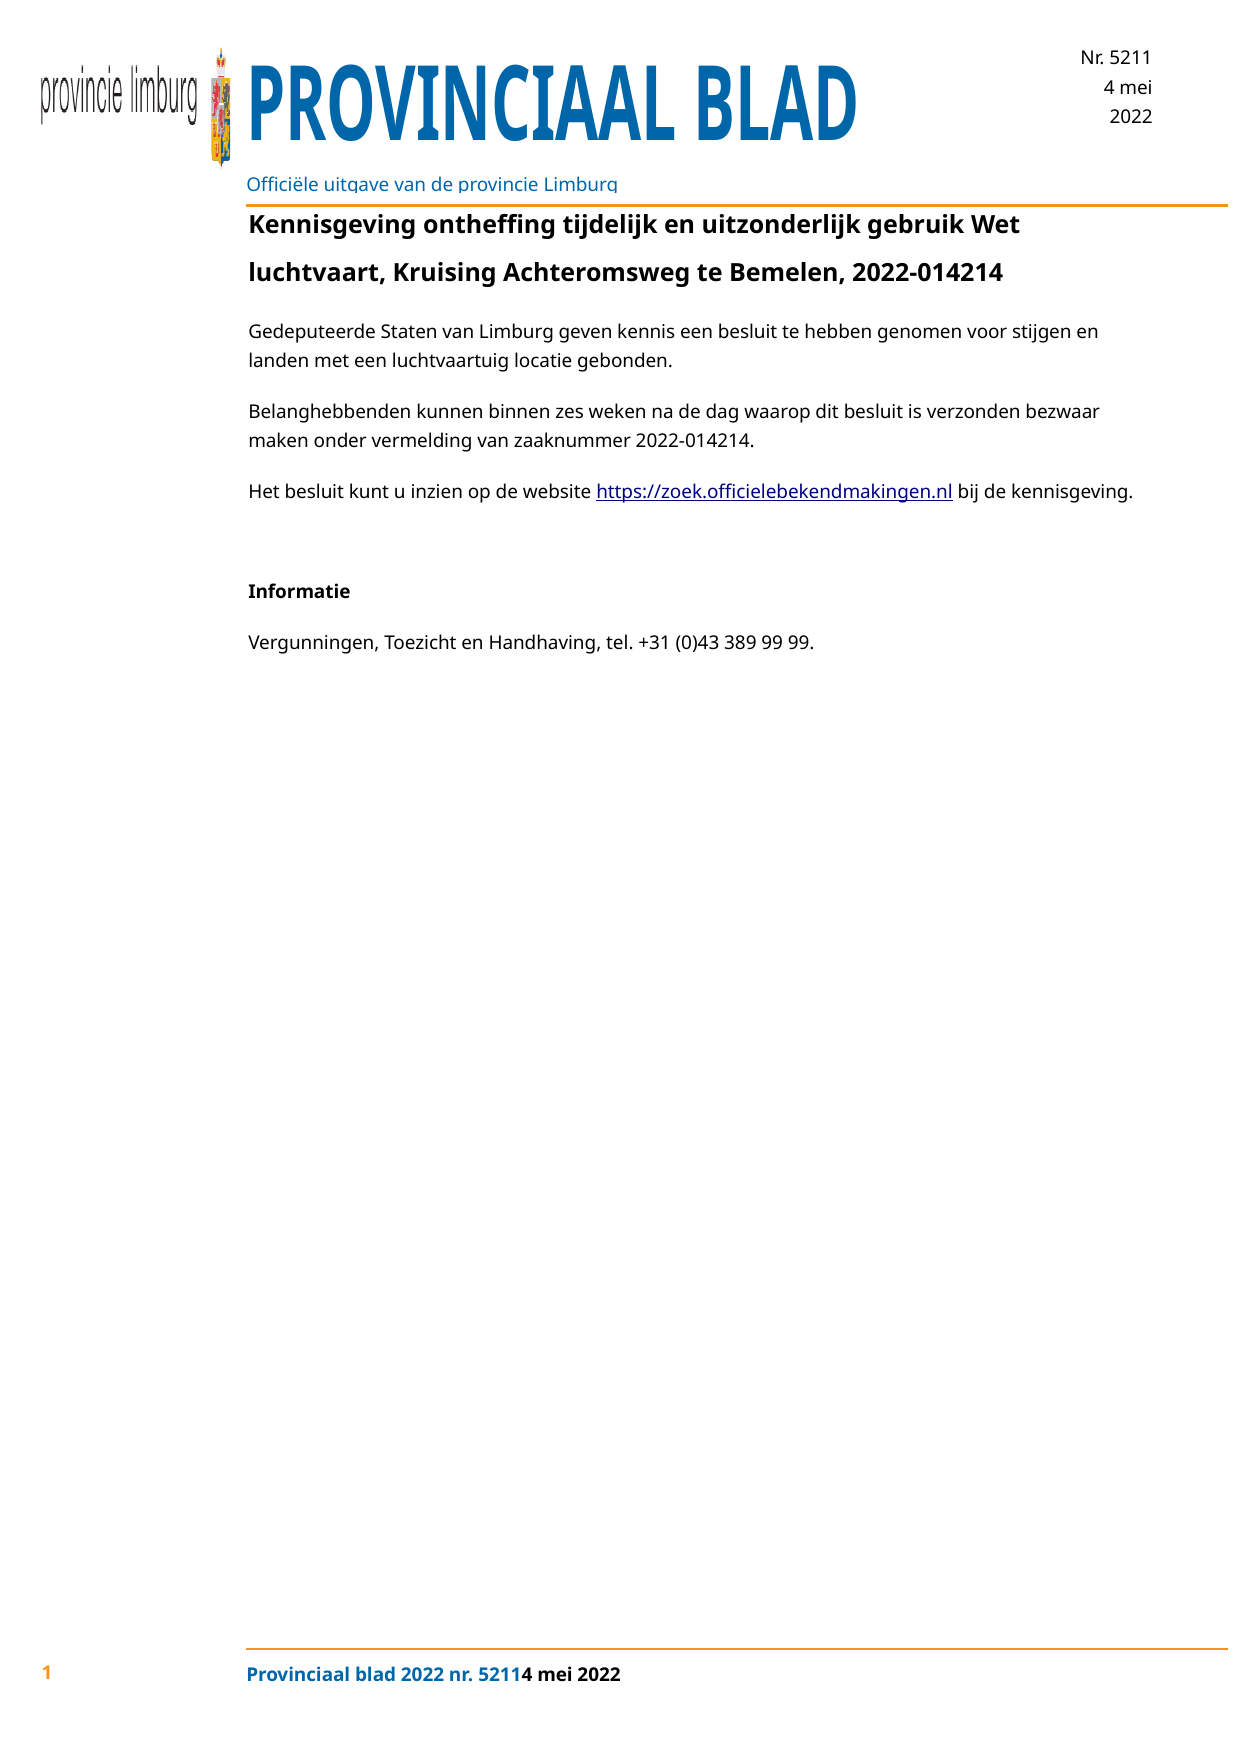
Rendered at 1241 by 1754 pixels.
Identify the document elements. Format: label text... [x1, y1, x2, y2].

text Het besluit kunt u inzien op de website https://zoek.officielebekendmakingen.nl bij de kennisgeving. [248, 478, 1152, 504]
text Gedeputeerde Staten van Limburg geven kennis een besluit te hebben genomen voor stijgen en landen met een luchtvaartuig locatie gebonden. [248, 318, 1152, 373]
text Belanghebbenden kunnen binnen zes weken na de dag waarop dit besluit is verzonden bezwaar maken onder vermelding van zaaknummer 2022-014214. [248, 398, 1152, 453]
text Informatie [248, 579, 1152, 604]
text Vergunningen, Toezicht en Handhaving, tel. +31 (0)43 389 99 99. [248, 629, 1152, 655]
picture [41, 47, 231, 172]
text Kennisgeving ontheffing tijdelijk en uitzonderlijk gebruik Wet luchtvaart, Kruising Achteromsweg te Bemelen, 2022-014214 [248, 207, 1152, 288]
